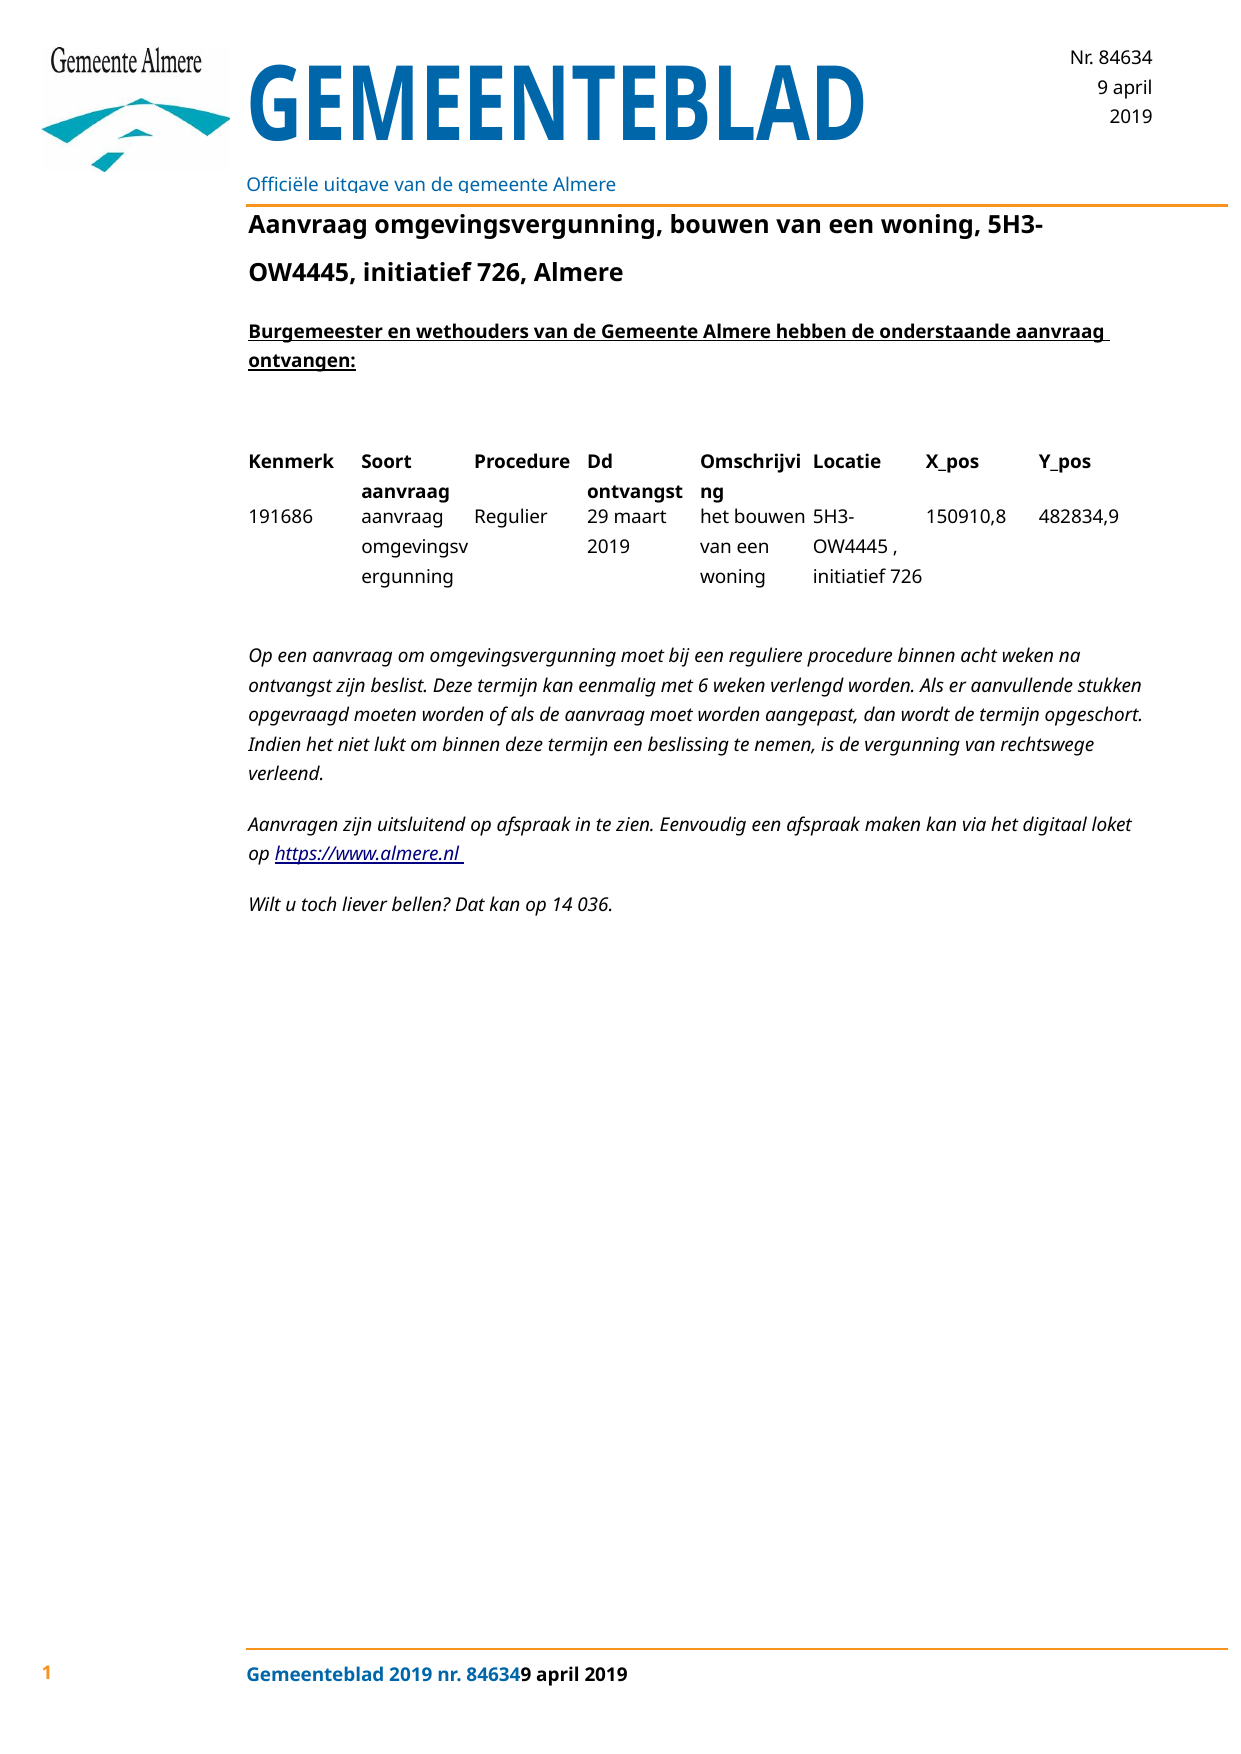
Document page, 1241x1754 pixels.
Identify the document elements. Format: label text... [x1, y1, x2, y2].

table_cell 482834,9 [1039, 504, 1152, 589]
table_header Soort aanvraag [361, 449, 474, 504]
text Aanvraag omgevingsvergunning, bouwen van een woning, 5H3-OW4445, initiatief 726, Almere [248, 207, 1152, 288]
table_header Dd ontvangst [587, 449, 700, 504]
table_cell aanvraag omgevingsvergunning [361, 504, 474, 589]
text Wilt u toch liever bellen? Dat kan op 14 036. [248, 891, 1152, 917]
picture [41, 47, 231, 172]
table_header Omschrijving [700, 449, 813, 504]
text Aanvragen zijn uitsluitend op afspraak in te zien. Eenvoudig een afspraak maken kan via het digitaal loket op https://www.almere.nl [248, 811, 1152, 866]
table_cell 150910,8 [926, 504, 1038, 589]
table_header X_pos [926, 449, 1038, 504]
text Burgemeester en wethouders van de Gemeente Almere hebben de onderstaande aanvraag ontvangen: [248, 318, 1152, 373]
table_header Kenmerk [248, 449, 361, 504]
table_cell het bouwen van een woning [700, 504, 813, 589]
table_cell 29 maart 2019 [587, 504, 700, 589]
table_cell Regulier [474, 504, 587, 589]
table_header Y_pos [1039, 449, 1152, 504]
table_header Procedure [474, 449, 587, 504]
table_cell 191686 [248, 504, 361, 589]
table_cell 5H3-OW4445 , initiatief 726 [813, 504, 926, 589]
text Op een aanvraag om omgevingsvergunning moet bij een reguliere procedure binnen acht weken na ontvangst zijn beslist. Deze termijn kan eenmalig met 6 weken verlengd worden. Als er aanvullende stukken opgevraagd moeten worden of als de aanvraag moet worden aangepast, dan wordt de termijn opgeschort. Indien het niet lukt om binnen deze termijn een beslissing te nemen, is de vergunning van rechtswege verleend. [248, 642, 1152, 786]
table_header Locatie [813, 449, 926, 504]
